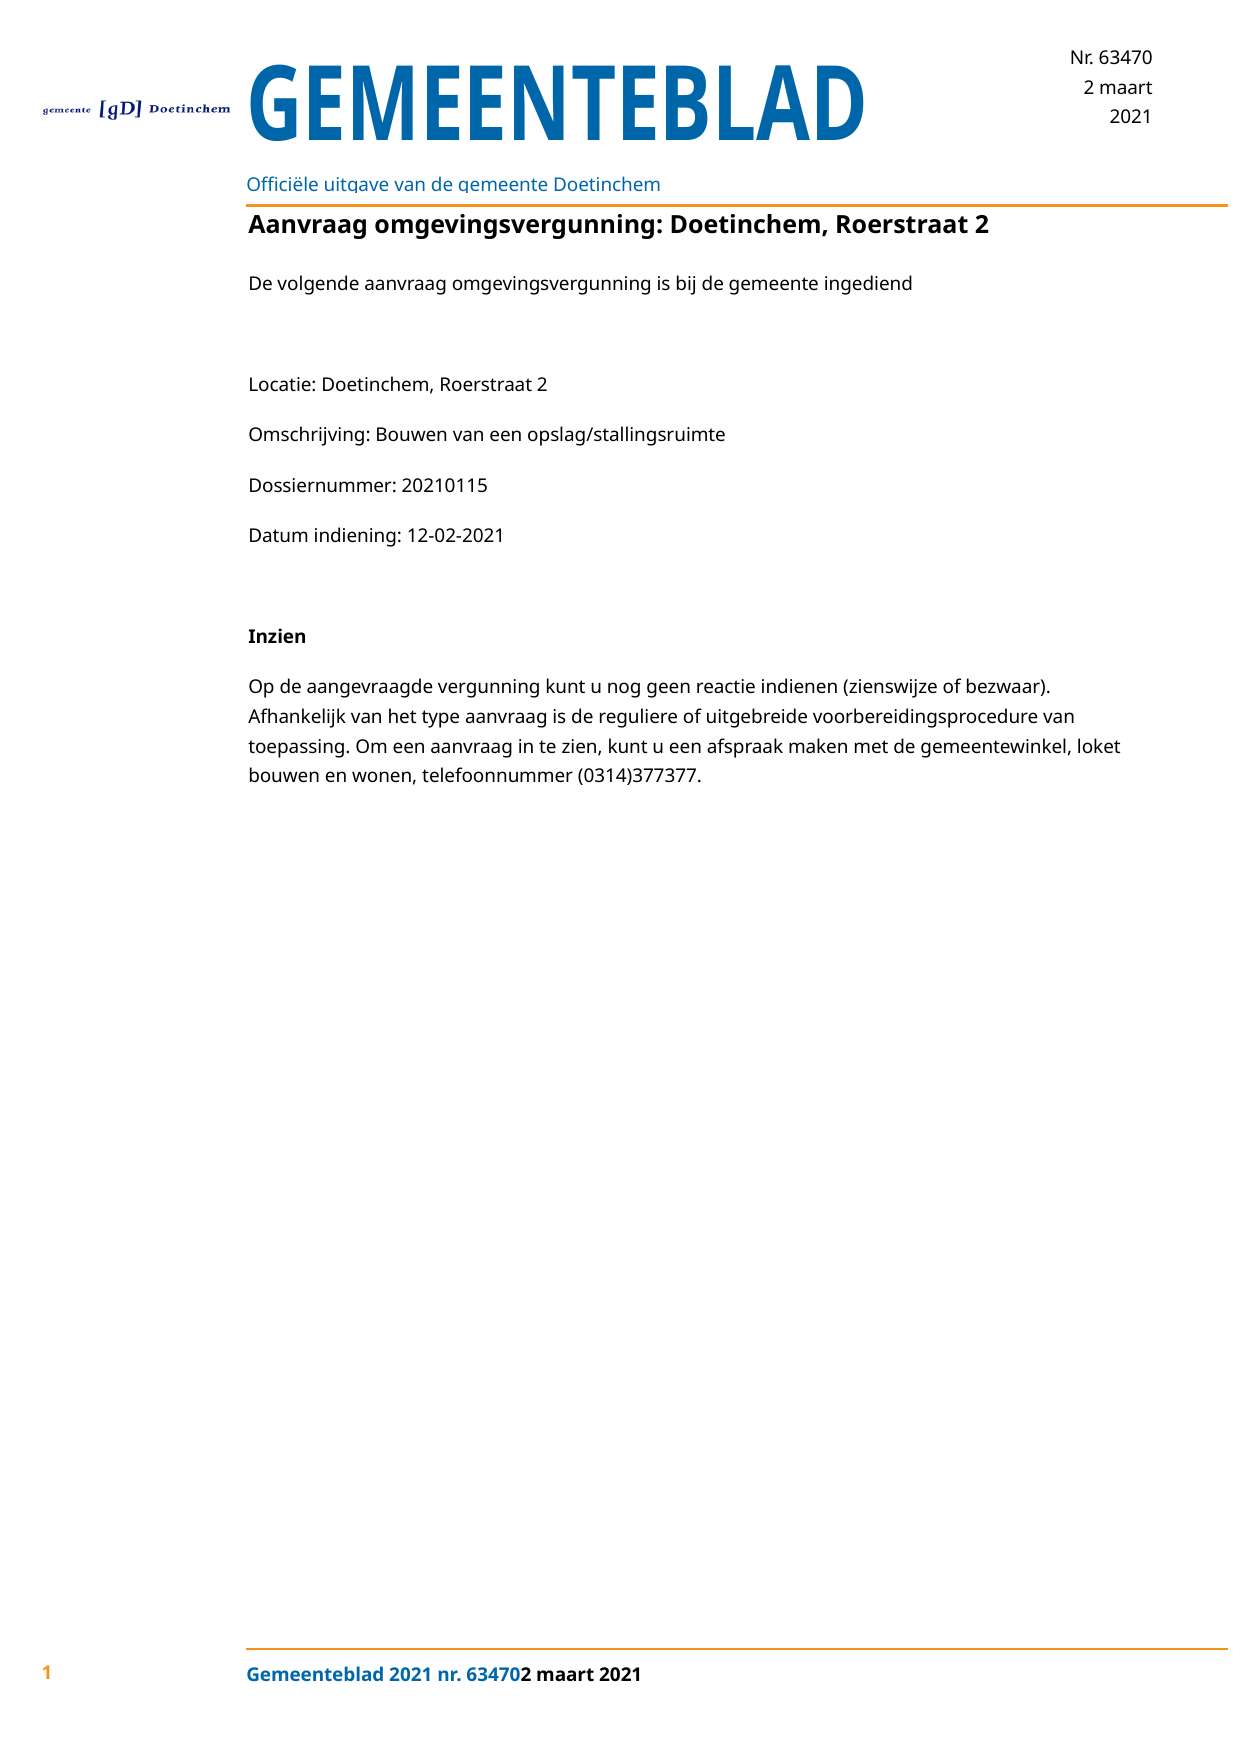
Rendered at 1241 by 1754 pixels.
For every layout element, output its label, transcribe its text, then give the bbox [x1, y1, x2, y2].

text Locatie: Doetinchem, Roerstraat 2 [248, 371, 1152, 397]
text Op de aangevraagde vergunning kunt u nog geen reactie indienen (zienswijze of bezwaar). Afhankelijk van het type aanvraag is de reguliere of uitgebreide voorbereidingsprocedure van toepassing. Om een aanvraag in te zien, kunt u een afspraak maken met de gemeentewinkel, loket bouwen en wonen, telefoonnummer (0314)377377. [248, 674, 1152, 788]
text Dossiernummer: 20210115 [248, 472, 1152, 498]
text Inzien [248, 623, 1152, 649]
picture [41, 47, 231, 172]
text Omschrijving: Bouwen van een opslag/stallingsruimte [248, 422, 1152, 447]
text Aanvraag omgevingsvergunning: Doetinchem, Roerstraat 2 [248, 207, 1152, 241]
text De volgende aanvraag omgevingsvergunning is bij de gemeente ingediend [248, 270, 1152, 296]
text Datum indiening: 12-02-2021 [248, 522, 1152, 548]
